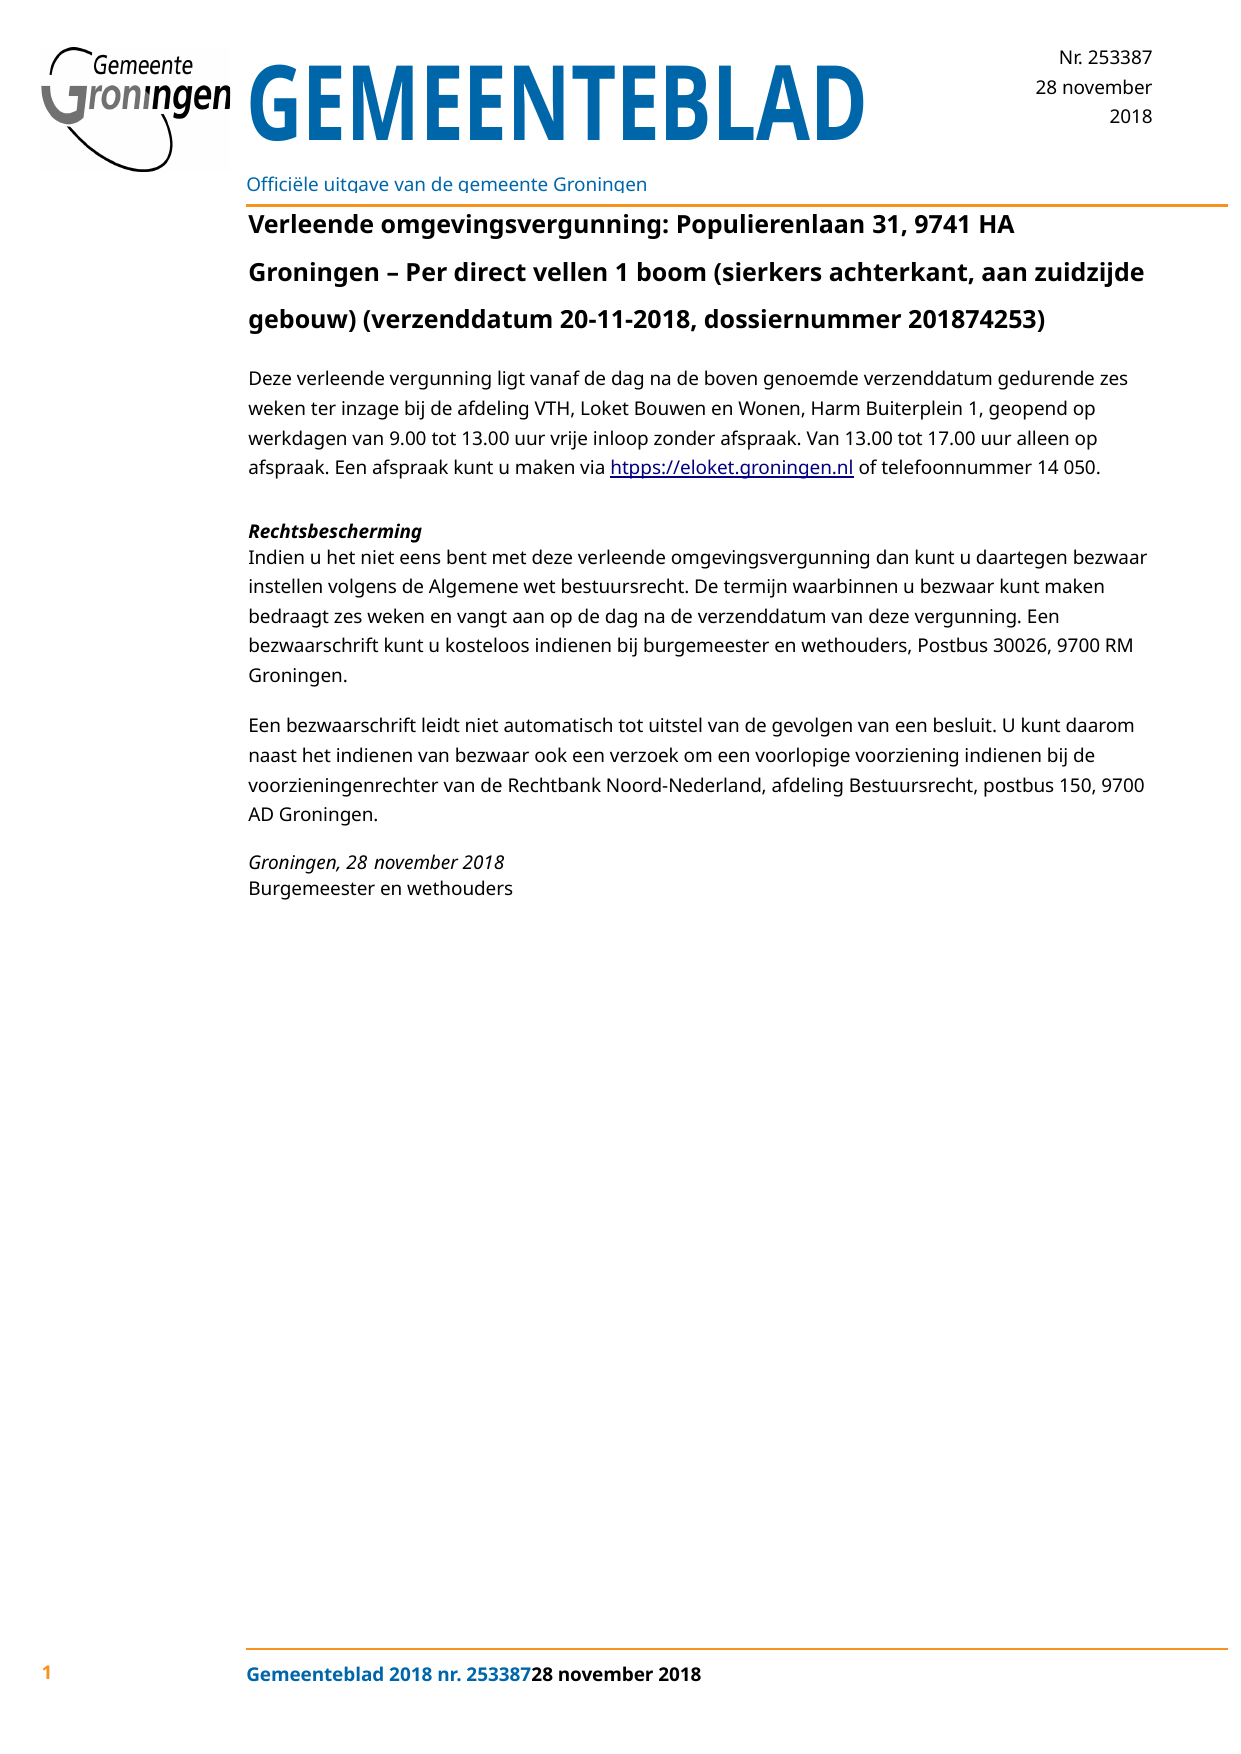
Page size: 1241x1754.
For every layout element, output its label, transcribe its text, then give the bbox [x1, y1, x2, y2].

text Deze verleende vergunning ligt vanaf de dag na de boven genoemde verzenddatum gedurende zes weken ter inzage bij de afdeling VTH, Loket Bouwen en Wonen, Harm Buiterplein 1, geopend op werkdagen van 9.00 tot 13.00 uur vrije inloop zonder afspraak. Van 13.00 tot 17.00 uur alleen op afspraak. Een afspraak kunt u maken via htpps://eloket.groningen.nl of telefoonnummer 14 050. [248, 366, 1152, 480]
text Rechtsbescherming [248, 518, 1152, 544]
text Verleende omgevingsvergunning: Populierenlaan 31, 9741 HA Groningen – Per direct vellen 1 boom (sierkers achterkant, aan zuidzijde gebouw) (verzenddatum 20-11-2018, dossiernummer 201874253) [248, 207, 1152, 336]
text Indien u het niet eens bent met deze verleende omgevingsvergunning dan kunt u daartegen bezwaar instellen volgens de Algemene wet bestuursrecht. De termijn waarbinnen u bezwaar kunt maken bedraagt zes weken en vangt aan op de dag na de verzenddatum van deze vergunning. Een bezwaarschrift kunt u kosteloos indienen bij burgemeester en wethouders, Postbus 30026, 9700 RM Groningen. [248, 544, 1152, 688]
text Groningen, 28 november 2018 [248, 849, 1152, 875]
picture [41, 47, 231, 172]
text Een bezwaarschrift leidt niet automatisch tot uitstel van de gevolgen van een besluit. U kunt daarom naast het indienen van bezwaar ook een verzoek om een voorlopige voorziening indienen bij de voorzieningenrechter van de Rechtbank Noord-Nederland, afdeling Bestuursrecht, postbus 150, 9700 AD Groningen. [248, 713, 1152, 827]
text Burgemeester en wethouders [248, 875, 1152, 901]
